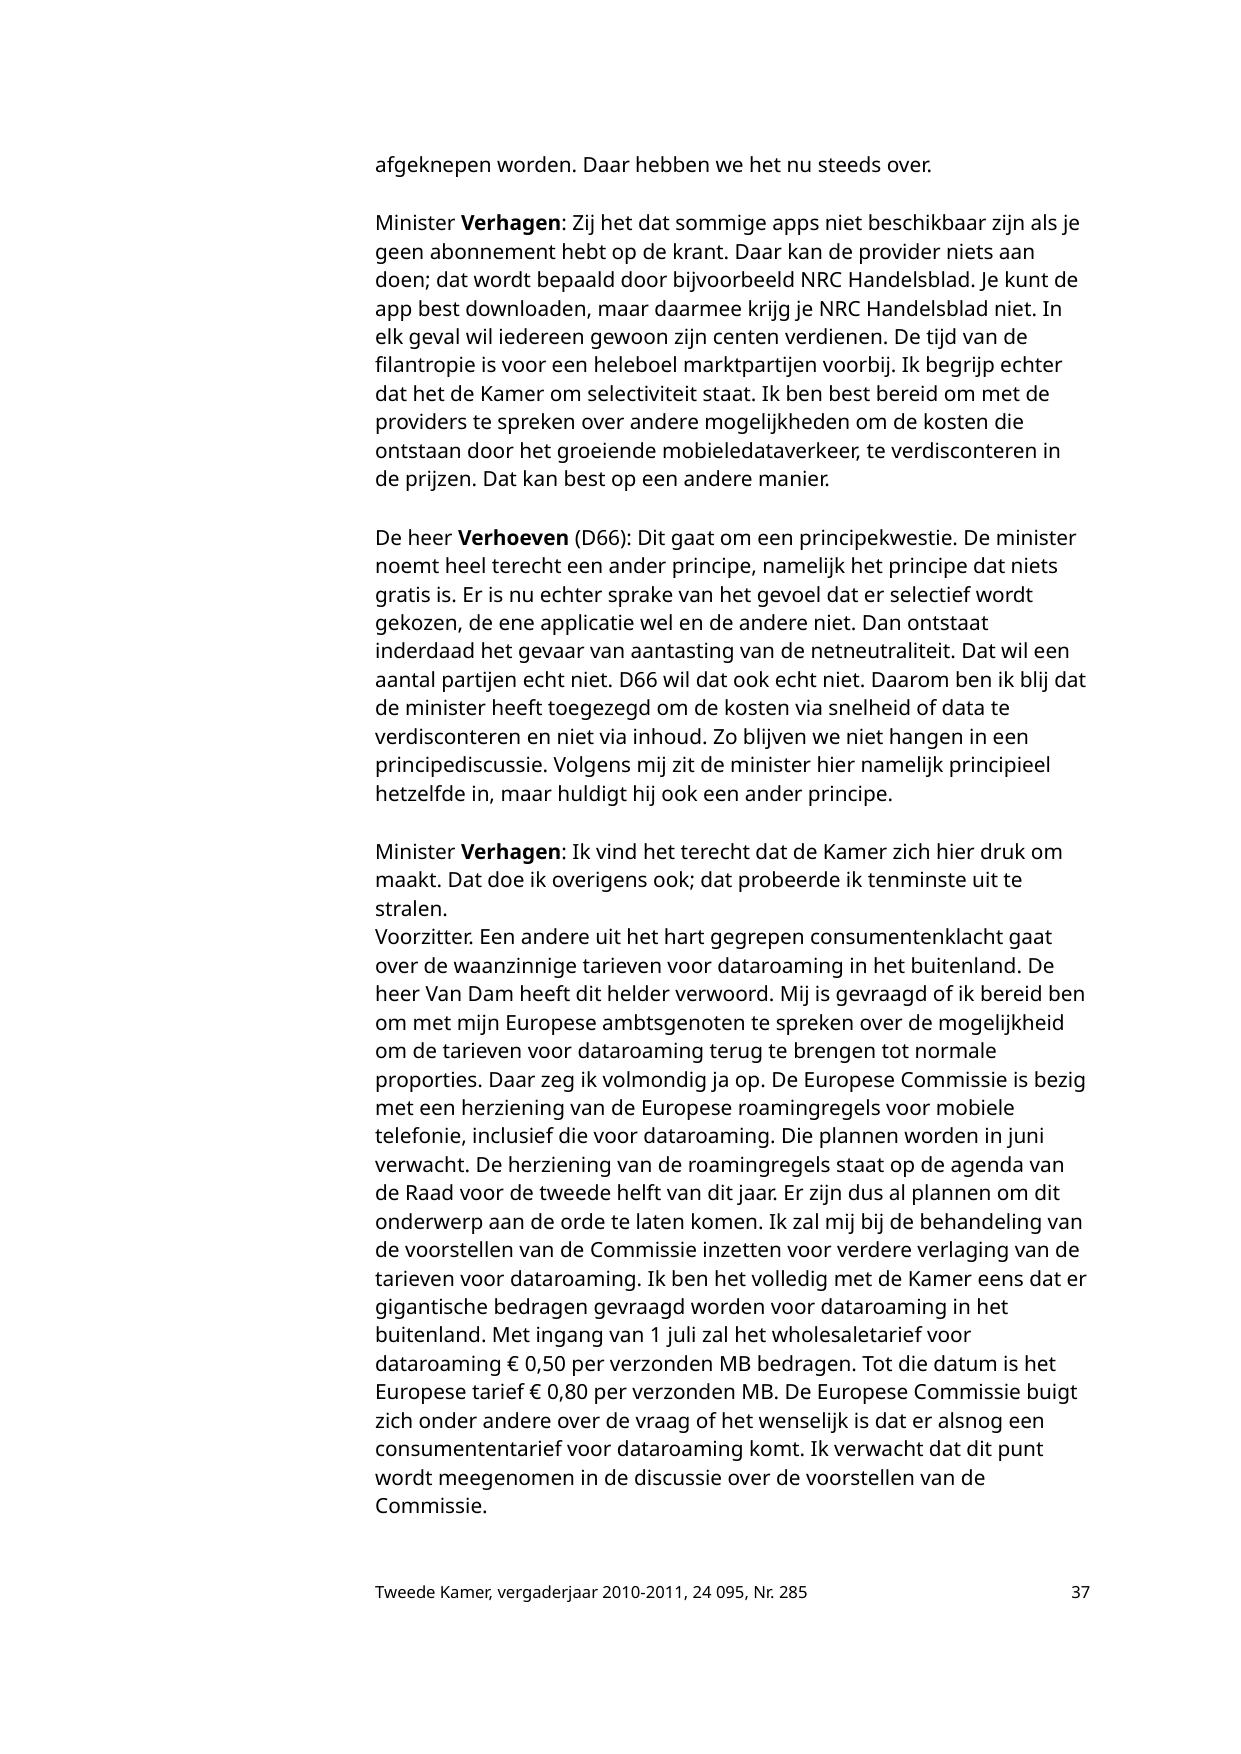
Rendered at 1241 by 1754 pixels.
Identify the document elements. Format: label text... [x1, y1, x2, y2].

text Minister Verhagen: Ik vind het terecht dat de Kamer zich hier druk om maakt. Dat doe ik overigens ook; dat probeerde ik tenminste uit te stralen. [375, 837, 1090, 922]
text Voorzitter. Een andere uit het hart gegrepen consumentenklacht gaat over de waanzinnige tarieven voor dataroaming in het buitenland. De heer Van Dam heeft dit helder verwoord. Mij is gevraagd of ik bereid ben om met mijn Europese ambtsgenoten te spreken over de mogelijkheid om de tarieven voor dataroaming terug te brengen tot normale proporties. Daar zeg ik volmondig ja op. De Europese Commissie is bezig met een herziening van de Europese roamingregels voor mobiele telefonie, inclusief die voor dataroaming. Die plannen worden in juni verwacht. De herziening van de roamingregels staat op de agenda van de Raad voor de tweede helft van dit jaar. Er zijn dus al plannen om dit onderwerp aan de orde te laten komen. Ik zal mij bij de behandeling van de voorstellen van de Commissie inzetten voor verdere verlaging van de tarieven voor dataroaming. Ik ben het volledig met de Kamer eens dat er gigantische bedragen gevraagd worden voor dataroaming in het buitenland. Met ingang van 1 juli zal het wholesaletarief voor dataroaming € 0,50 per verzonden MB bedragen. Tot die datum is het Europese tarief € 0,80 per verzonden MB. De Europese Commissie buigt zich onder andere over de vraag of het wenselijk is dat er alsnog een consumententarief voor dataroaming komt. Ik verwacht dat dit punt wordt meegenomen in de discussie over de voorstellen van de Commissie. [375, 922, 1090, 1520]
text De heer Verhoeven (D66): Dit gaat om een principekwestie. De minister noemt heel terecht een ander principe, namelijk het principe dat niets gratis is. Er is nu echter sprake van het gevoel dat er selectief wordt gekozen, de ene applicatie wel en de andere niet. Dan ontstaat inderdaad het gevaar van aantasting van de netneutraliteit. Dat wil een aantal partijen echt niet. D66 wil dat ook echt niet. Daarom ben ik blij dat de minister heeft toegezegd om de kosten via snelheid of data te verdisconteren en niet via inhoud. Zo blijven we niet hangen in een principediscussie. Volgens mij zit de minister hier namelijk principieel hetzelfde in, maar huldigt hij ook een ander principe. [375, 523, 1090, 807]
text afgeknepen worden. Daar hebben we het nu steeds over. [375, 150, 1090, 178]
text Minister Verhagen: Zij het dat sommige apps niet beschikbaar zijn als je geen abonnement hebt op de krant. Daar kan de provider niets aan doen; dat wordt bepaald door bijvoorbeeld NRC Handelsblad. Je kunt de app best downloaden, maar daarmee krijg je NRC Handelsblad niet. In elk geval wil iedereen gewoon zijn centen verdienen. De tijd van de filantropie is voor een heleboel marktpartijen voorbij. Ik begrijp echter dat het de Kamer om selectiviteit staat. Ik ben best bereid om met de providers te spreken over andere mogelijkheden om de kosten die ontstaan door het groeiende mobieledataverkeer, te verdisconteren in de prijzen. Dat kan best op een andere manier. [375, 208, 1090, 493]
